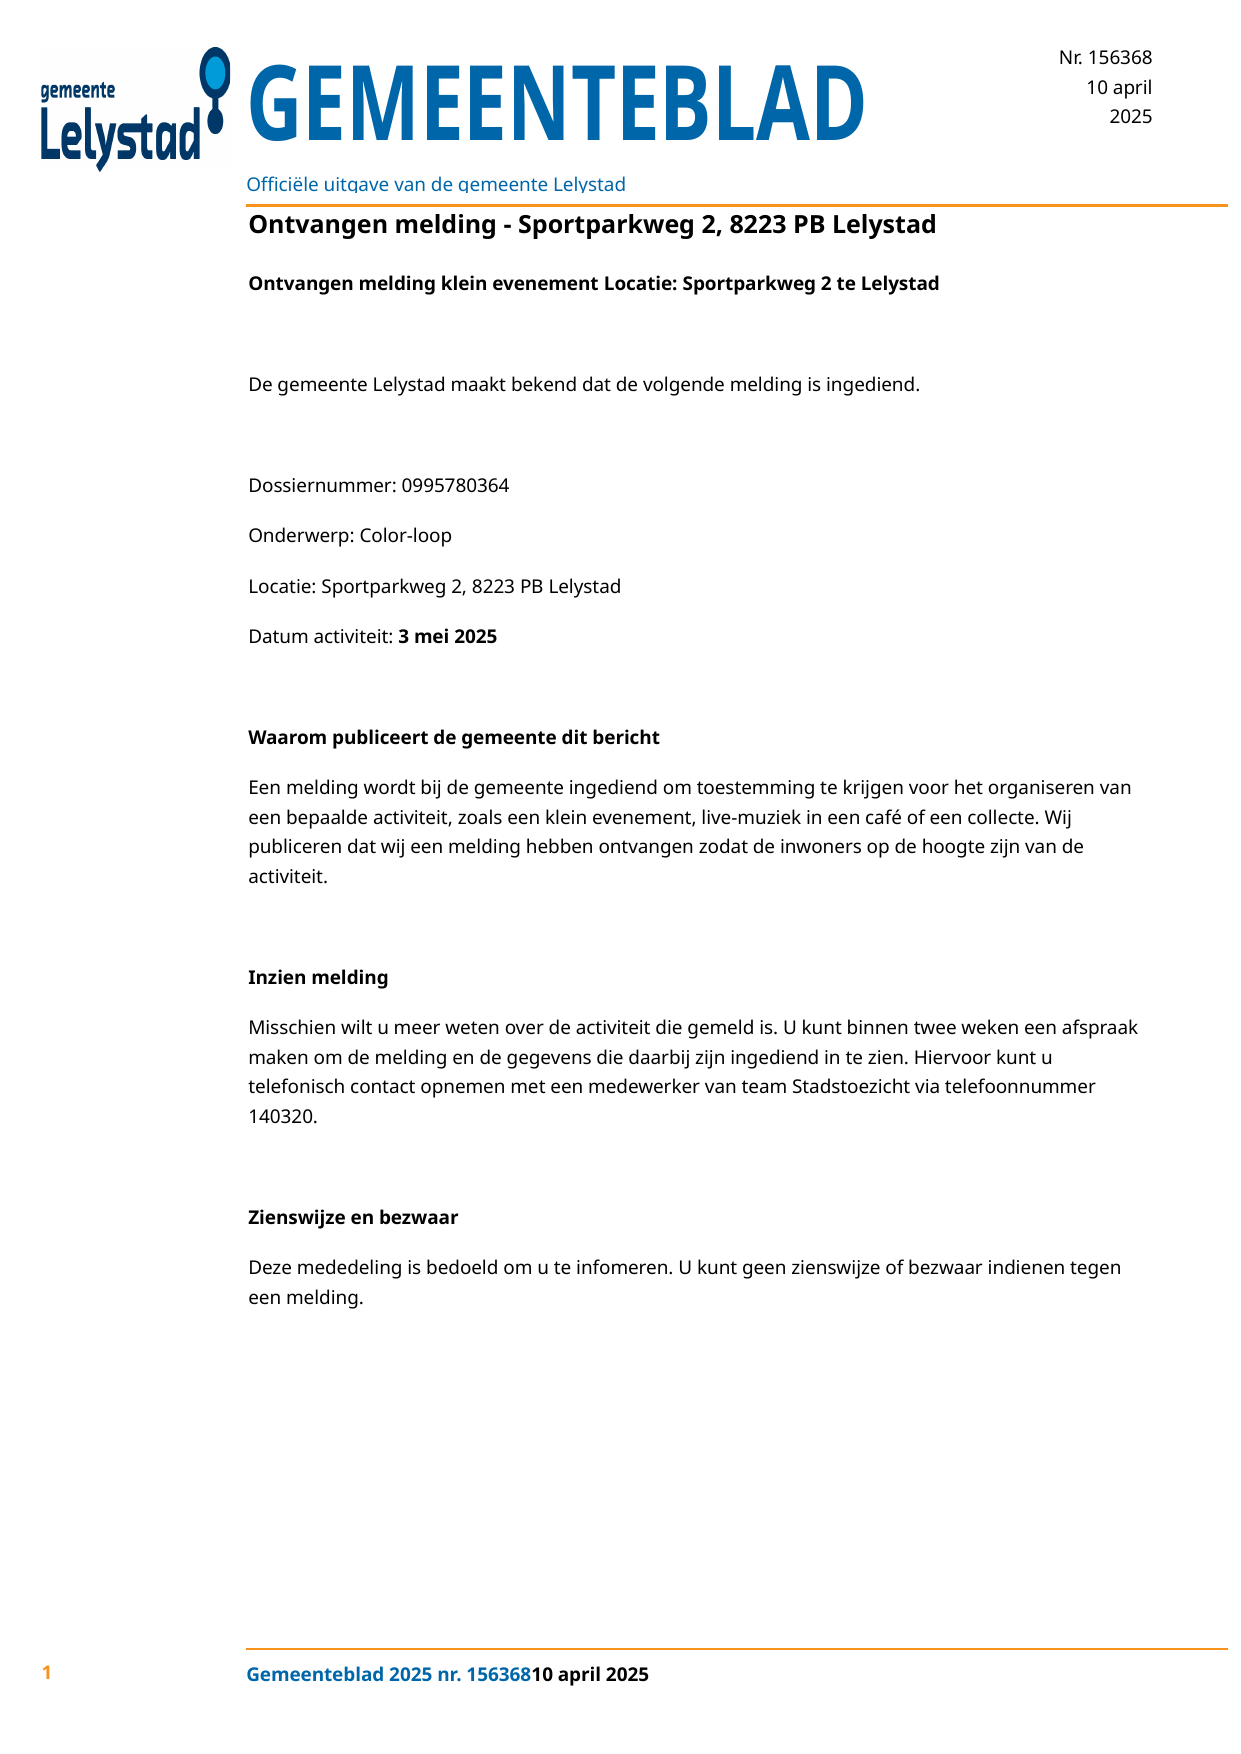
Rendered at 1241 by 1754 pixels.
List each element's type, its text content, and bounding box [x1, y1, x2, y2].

picture [41, 47, 231, 172]
text Dossiernummer: 0995780364 [248, 472, 1152, 498]
text Een melding wordt bij de gemeente ingediend om toestemming te krijgen voor het organiseren van een bepaalde activiteit, zoals een klein evenement, live-muziek in een café of een collecte. Wij publiceren dat wij een melding hebben ontvangen zodat de inwoners op de hoogte zijn van de activiteit. [248, 774, 1152, 889]
text Deze mededeling is bedoeld om u te infomeren. U kunt geen zienswijze of bezwaar indienen tegen een melding. [248, 1254, 1152, 1310]
text Onderwerp: Color-loop [248, 522, 1152, 548]
text Waarom publiceert de gemeente dit bericht [248, 724, 1152, 750]
text Datum activiteit: 3 mei 2025 [248, 623, 1152, 649]
text Ontvangen melding klein evenement Locatie: Sportparkweg 2 te Lelystad [248, 270, 1152, 296]
text Misschien wilt u meer weten over de activiteit die gemeld is. U kunt binnen twee weken een afspraak maken om de melding en de gegevens die daarbij zijn ingediend in te zien. Hiervoor kunt u telefonisch contact opnemen met een medewerker van team Stadstoezicht via telefoonnummer 140320. [248, 1014, 1152, 1129]
text Zienswijze en bezwaar [248, 1204, 1152, 1230]
text De gemeente Lelystad maakt bekend dat de volgende melding is ingediend. [248, 371, 1152, 397]
text Inzien melding [248, 964, 1152, 990]
text Locatie: Sportparkweg 2, 8223 PB Lelystad [248, 573, 1152, 598]
text Ontvangen melding - Sportparkweg 2, 8223 PB Lelystad [248, 207, 1152, 241]
